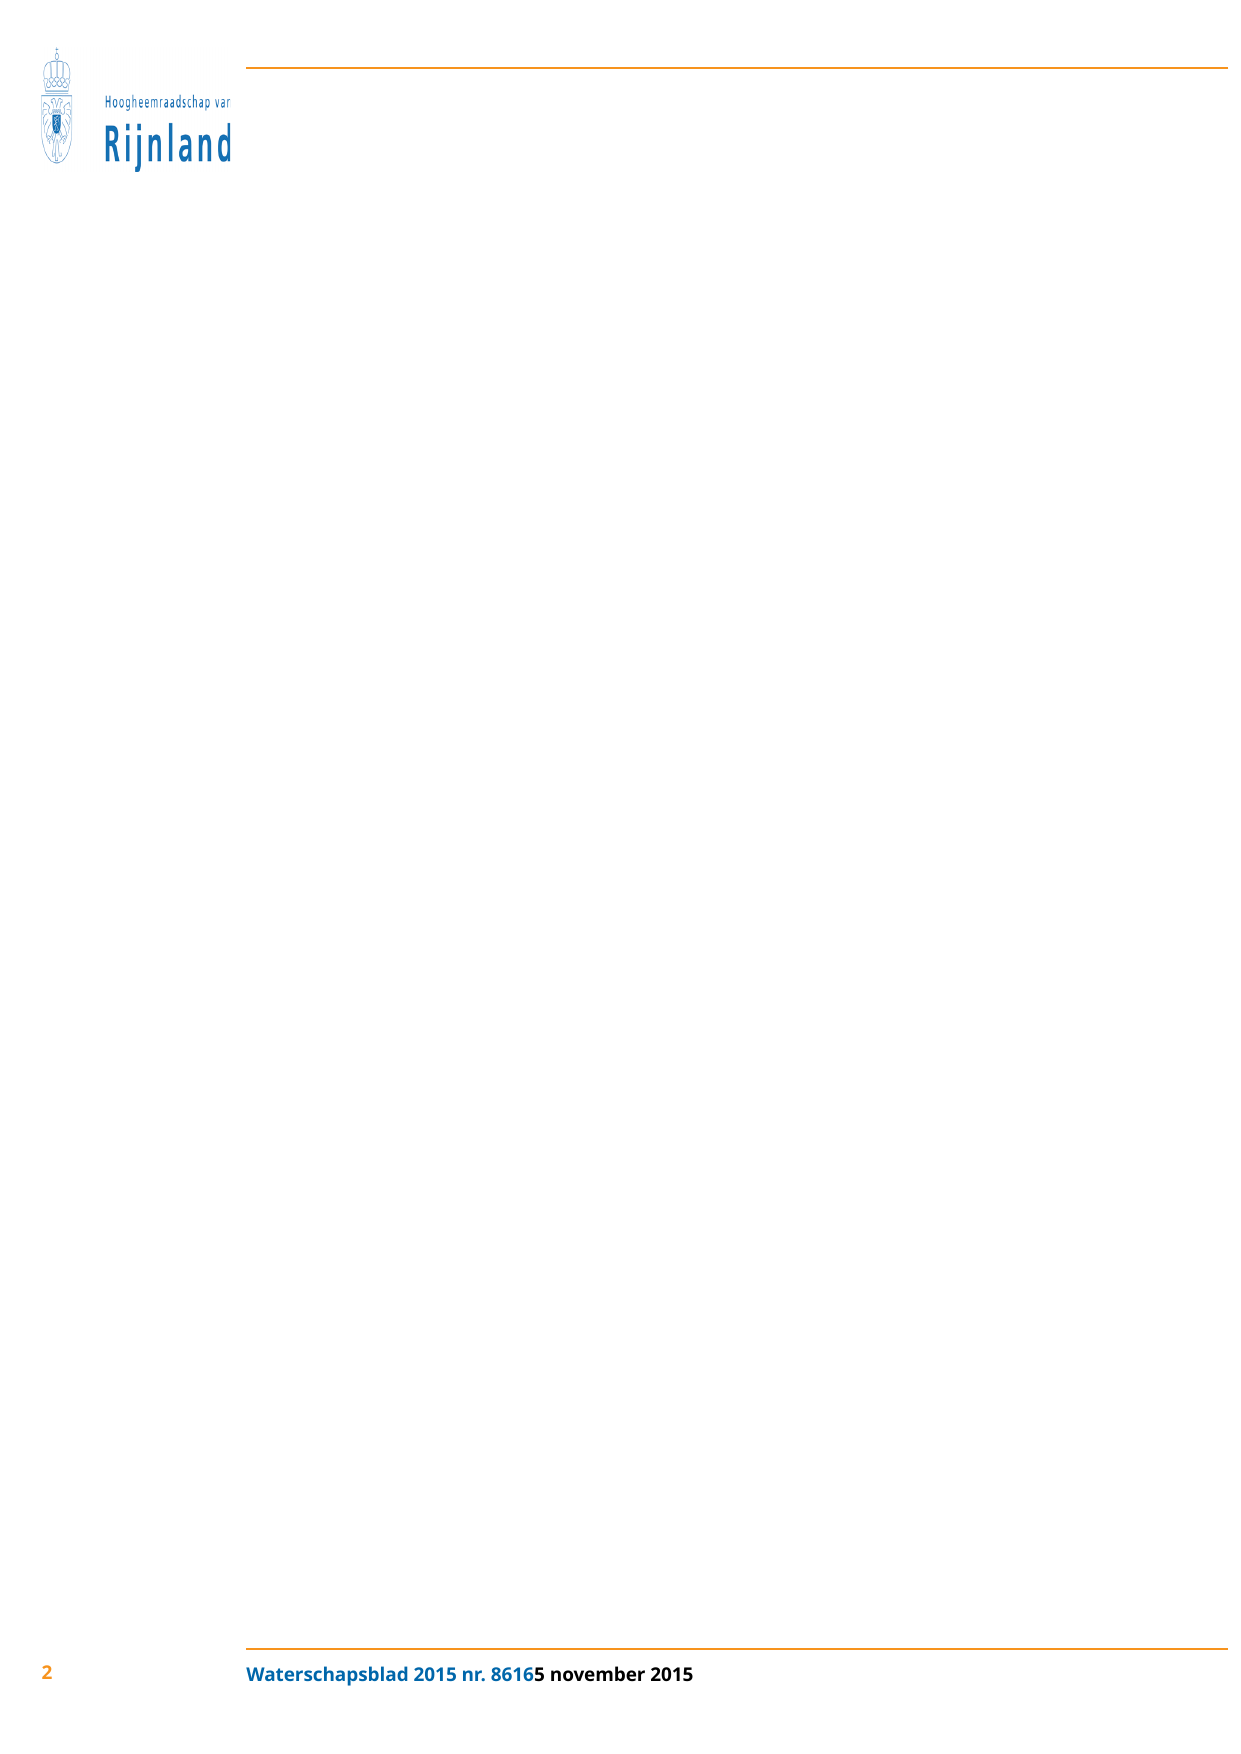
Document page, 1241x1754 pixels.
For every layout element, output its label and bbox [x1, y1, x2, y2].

picture [41, 47, 231, 172]
